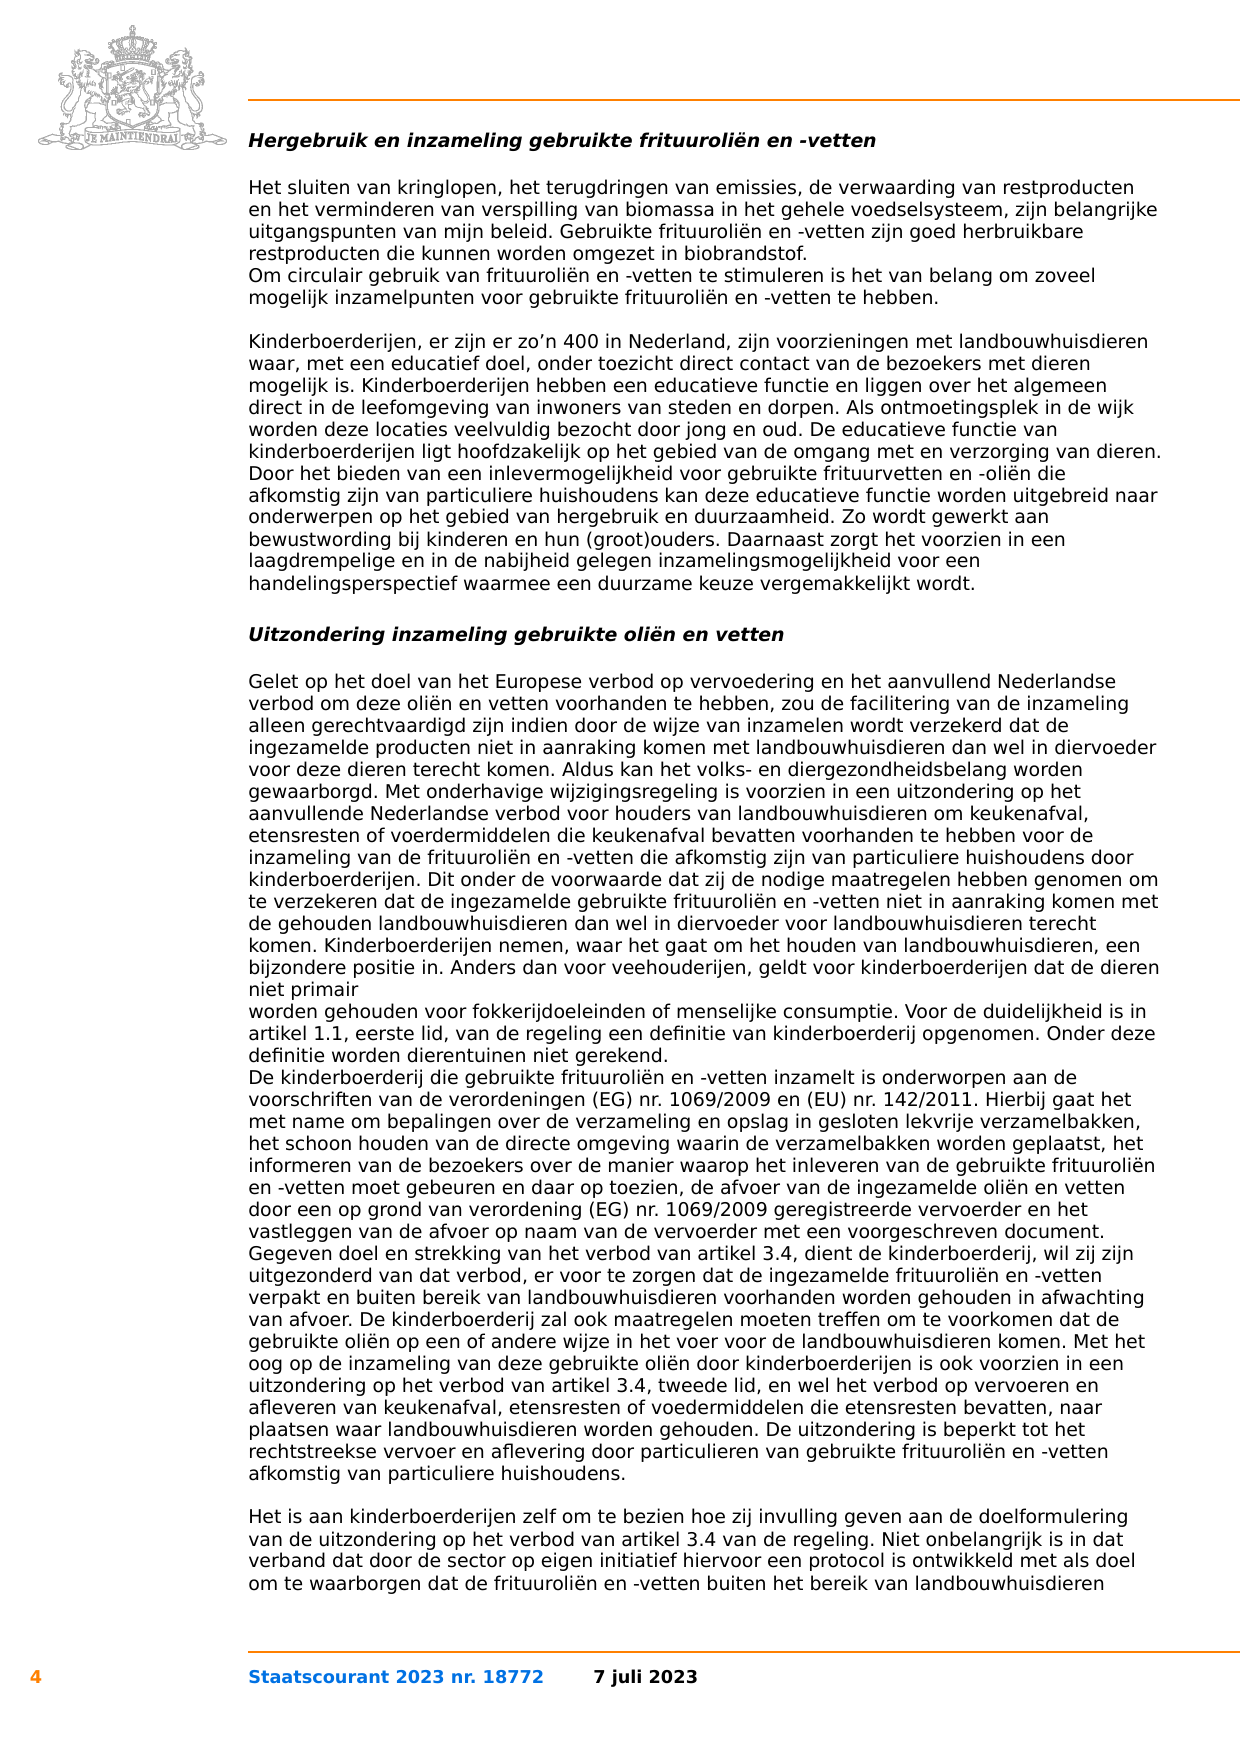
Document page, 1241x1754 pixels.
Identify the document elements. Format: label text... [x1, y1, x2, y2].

text worden gehouden voor fokkerijdoeleinden of menselijke consumptie. Voor de duidelijkheid is in artikel 1.1, eerste lid, van de regeling een definitie van kinderboerderij opgenomen. Onder deze definitie worden dierentuinen niet gerekend. [248, 1001, 1163, 1067]
text Het sluiten van kringlopen, het terugdringen van emissies, de verwaarding van restproducten en het verminderen van verspilling van biomassa in het gehele voedselsysteem, zijn belangrijke uitgangspunten van mijn beleid. Gebruikte frituuroliën en -vetten zijn goed herbruikbare restproducten die kunnen worden omgezet in biobrandstof. [248, 177, 1163, 265]
text De kinderboerderij die gebruikte frituuroliën en -vetten inzamelt is onderworpen aan de voorschriften van de verordeningen (EG) nr. 1069/2009 en (EU) nr. 142/2011. Hierbij gaat het met name om bepalingen over de verzameling en opslag in gesloten lekvrije verzamelbakken, het schoon houden van de directe omgeving waarin de verzamelbakken worden geplaatst, het informeren van de bezoekers over de manier waarop het inleveren van de gebruikte frituuroliën en -vetten moet gebeuren en daar op toezien, de afvoer van de ingezamelde oliën en vetten door een op grond van verordening (EG) nr. 1069/2009 geregistreerde vervoerder en het vastleggen van de afvoer op naam van de vervoerder met een voorgeschreven document. [248, 1067, 1163, 1243]
picture [38, 25, 227, 150]
text Het is aan kinderboerderijen zelf om te bezien hoe zij invulling geven aan de doelformulering van de uitzondering op het verbod van artikel 3.4 van de regeling. Niet onbelangrijk is in dat verband dat door de sector op eigen initiatief hiervoor een protocol is ontwikkeld met als doel om te waarborgen dat de frituuroliën en -vetten buiten het bereik van landbouwhuisdieren [248, 1506, 1163, 1594]
text Kinderboerderijen, er zijn er zo’n 400 in Nederland, zijn voorzieningen met landbouwhuisdieren waar, met een educatief doel, onder toezicht direct contact van de bezoekers met dieren mogelijk is. Kinderboerderijen hebben een educatieve functie en liggen over het algemeen direct in de leefomgeving van inwoners van steden en dorpen. Als ontmoetingsplek in de wijk worden deze locaties veelvuldig bezocht door jong en oud. De educatieve functie van kinderboerderijen ligt hoofdzakelijk op het gebied van de omgang met en verzorging van dieren. Door het bieden van een inlevermogelijkheid voor gebruikte frituurvetten en -oliën die afkomstig zijn van particuliere huishoudens kan deze educatieve functie worden uitgebreid naar onderwerpen op het gebied van hergebruik en duurzaamheid. Zo wordt gewerkt aan bewustwording bij kinderen en hun (groot)ouders. Daarnaast zorgt het voorzien in een laagdrempelige en in de nabijheid gelegen inzamelingsmogelijkheid voor een handelingsperspectief waarmee een duurzame keuze vergemakkelijkt wordt. [248, 331, 1163, 594]
subtitle Uitzondering inzameling gebruikte oliën en vetten [248, 624, 1163, 646]
text Gegeven doel en strekking van het verbod van artikel 3.4, dient de kinderboerderij, wil zij zijn uitgezonderd van dat verbod, er voor te zorgen dat de ingezamelde frituuroliën en -vetten verpakt en buiten bereik van landbouwhuisdieren voorhanden worden gehouden in afwachting van afvoer. De kinderboerderij zal ook maatregelen moeten treffen om te voorkomen dat de gebruikte oliën op een of andere wijze in het voer voor de landbouwhuisdieren komen. Met het oog op de inzameling van deze gebruikte oliën door kinderboerderijen is ook voorzien in een uitzondering op het verbod van artikel 3.4, tweede lid, en wel het verbod op vervoeren en afleveren van keukenafval, etensresten of voedermiddelen die etensresten bevatten, naar plaatsen waar landbouwhuisdieren worden gehouden. De uitzondering is beperkt tot het rechtstreekse vervoer en aflevering door particulieren van gebruikte frituuroliën en -vetten afkomstig van particuliere huishoudens. [248, 1243, 1163, 1484]
subtitle Hergebruik en inzameling gebruikte frituuroliën en -vetten [248, 130, 1163, 152]
text Om circulair gebruik van frituuroliën en -vetten te stimuleren is het van belang om zoveel mogelijk inzamelpunten voor gebruikte frituuroliën en -vetten te hebben. [248, 265, 1163, 309]
text Gelet op het doel van het Europese verbod op vervoedering en het aanvullend Nederlandse verbod om deze oliën en vetten voorhanden te hebben, zou de facilitering van de inzameling alleen gerechtvaardigd zijn indien door de wijze van inzamelen wordt verzekerd dat de ingezamelde producten niet in aanraking komen met landbouwhuisdieren dan wel in diervoeder voor deze dieren terecht komen. Aldus kan het volks- en diergezondheidsbelang worden gewaarborgd. Met onderhavige wijzigingsregeling is voorzien in een uitzondering op het aanvullende Nederlandse verbod voor houders van landbouwhuisdieren om keukenafval, etensresten of voerdermiddelen die keukenafval bevatten voorhanden te hebben voor de inzameling van de frituuroliën en -vetten die afkomstig zijn van particuliere huishoudens door kinderboerderijen. Dit onder de voorwaarde dat zij de nodige maatregelen hebben genomen om te verzekeren dat de ingezamelde gebruikte frituuroliën en -vetten niet in aanraking komen met de gehouden landbouwhuisdieren dan wel in diervoeder voor landbouwhuisdieren terecht komen. Kinderboerderijen nemen, waar het gaat om het houden van landbouwhuisdieren, een bijzondere positie in. Anders dan voor veehouderijen, geldt voor kinderboerderijen dat de dieren niet primair [248, 671, 1163, 1001]
